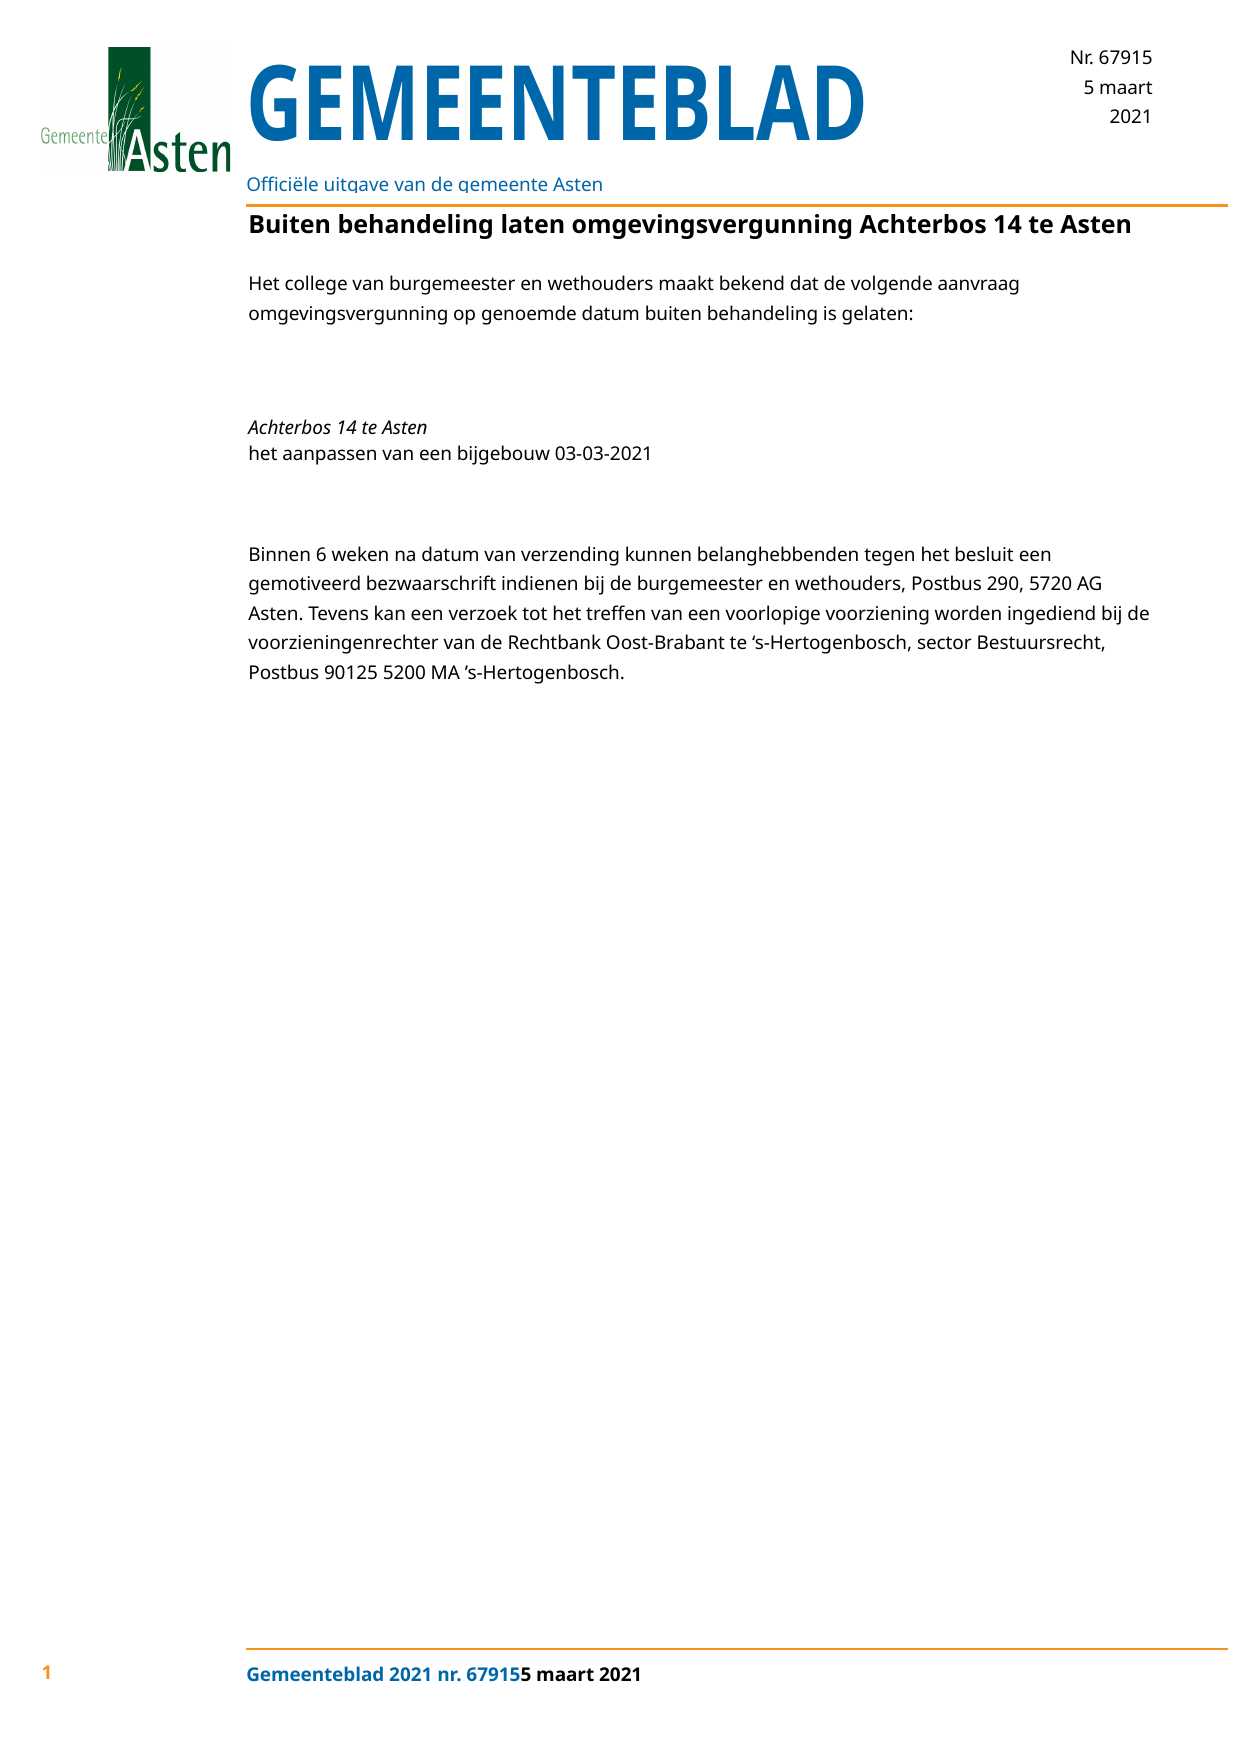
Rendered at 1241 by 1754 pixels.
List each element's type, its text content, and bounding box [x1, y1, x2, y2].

text Binnen 6 weken na datum van verzending kunnen belanghebbenden tegen het besluit een gemotiveerd bezwaarschrift indienen bij de burgemeester en wethouders, Postbus 290, 5720 AG Asten. Tevens kan een verzoek tot het treffen van een voorlopige voorziening worden ingediend bij de voorzieningenrechter van de Rechtbank Oost-Brabant te ‘s-Hertogenbosch, sector Bestuursrecht, Postbus 90125 5200 MA ’s-Hertogenbosch. [248, 541, 1152, 685]
picture [41, 47, 231, 172]
text Het college van burgemeester en wethouders maakt bekend dat de volgende aanvraag omgevingsvergunning op genoemde datum buiten behandeling is gelaten: [248, 270, 1152, 326]
text Buiten behandeling laten omgevingsvergunning Achterbos 14 te Asten [248, 207, 1152, 241]
text het aanpassen van een bijgebouw 03-03-2021 [248, 440, 1152, 466]
text Achterbos 14 te Asten [248, 414, 1152, 440]
